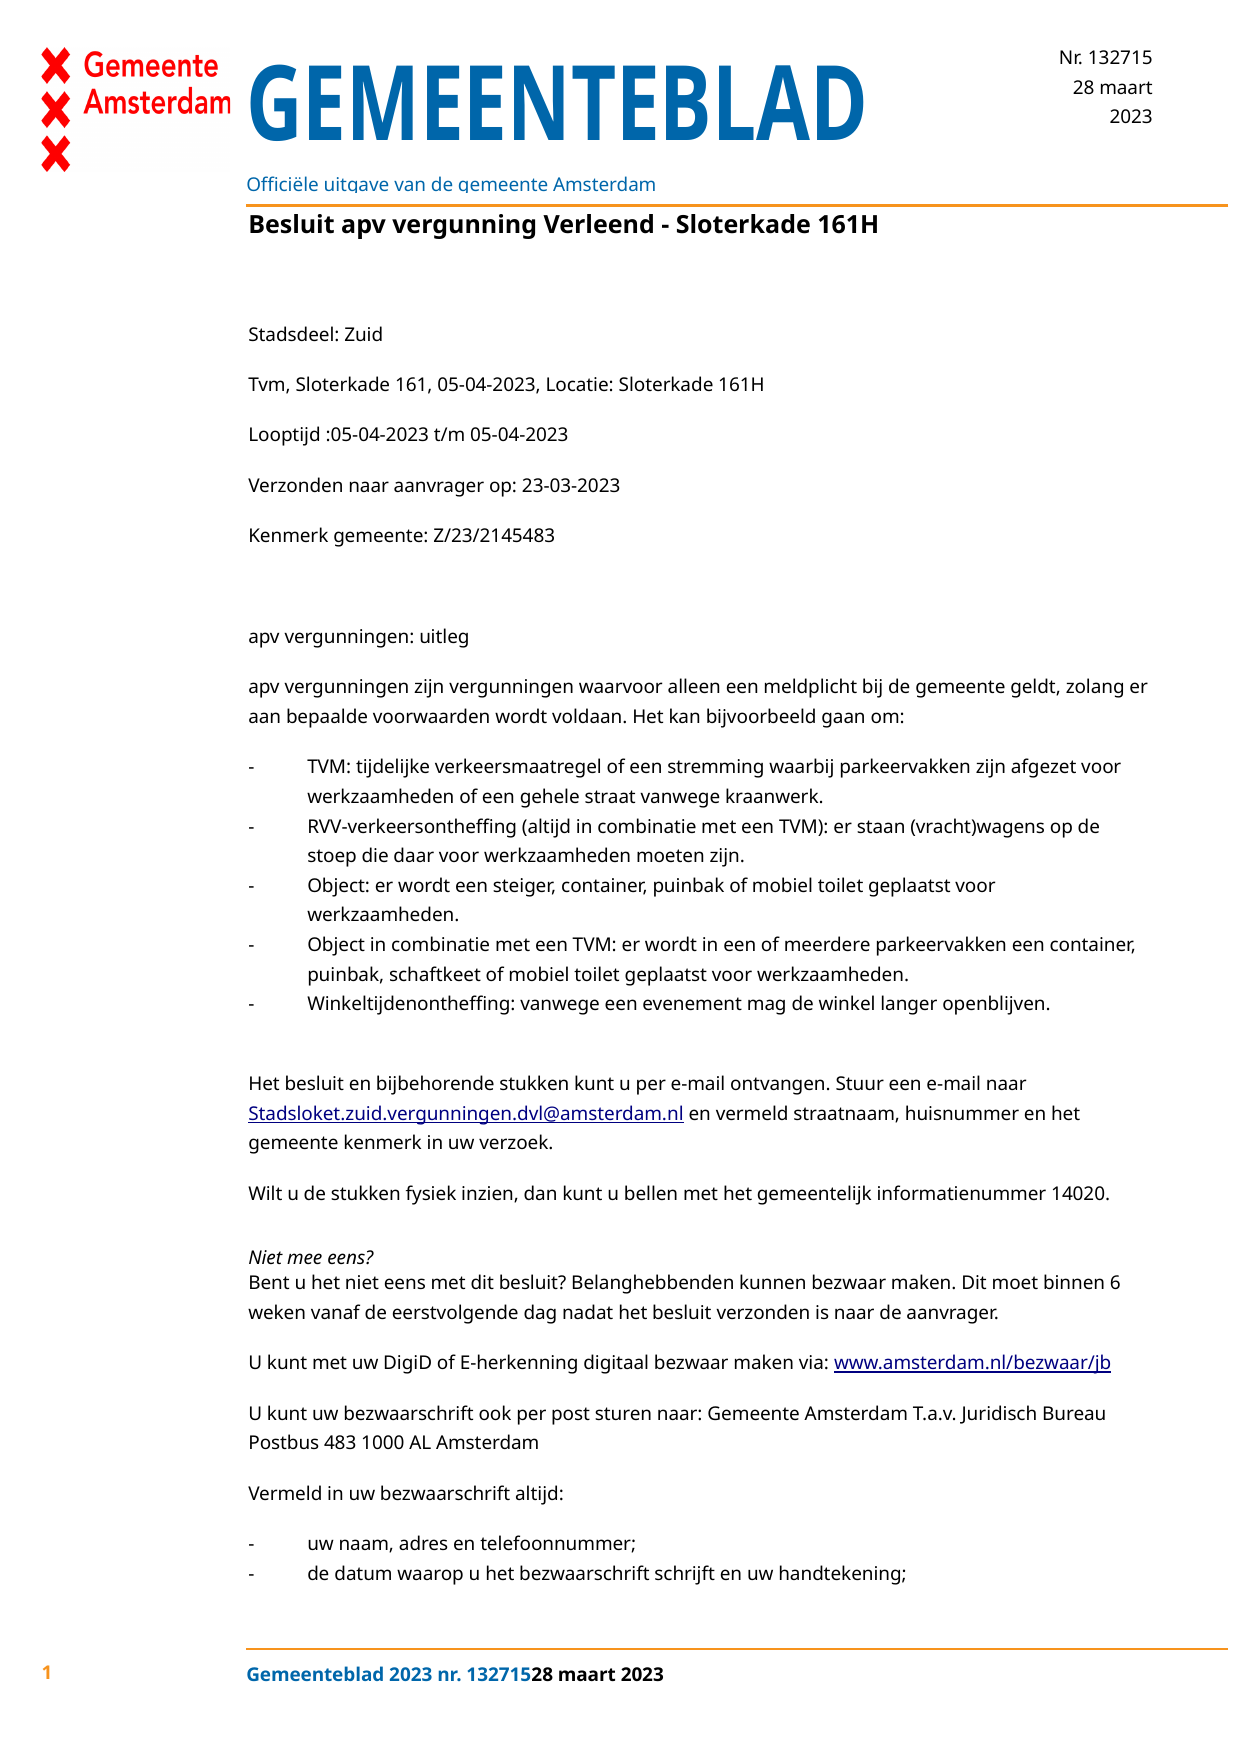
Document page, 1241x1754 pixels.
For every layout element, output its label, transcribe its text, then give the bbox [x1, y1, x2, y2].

text Kenmerk gemeente: Z/23/2145483 [248, 522, 1152, 548]
text Vermeld in uw bezwaarschrift altijd: [248, 1480, 1152, 1506]
text Het besluit en bijbehorende stukken kunt u per e-mail ontvangen. Stuur een e-mail naar Stadsloket.zuid.vergunningen.dvl@amsterdam.nl en vermeld straatnaam, huisnummer en het gemeente kenmerk in uw verzoek. [248, 1070, 1152, 1155]
text Looptijd :05-04-2023 t/m 05-04-2023 [248, 422, 1152, 447]
list Object in combinatie met een TVM: er wordt in een of meerdere parkeervakken een container, puinbak, schaftkeet of mobiel toilet geplaatst voor werkzaamheden. [248, 931, 1152, 986]
list Winkeltijdenontheffing: vanwege een evenement mag de winkel langer openblijven. [248, 990, 1152, 1016]
list RVV-verkeersontheffing (altijd in combinatie met een TVM): er staan (vracht)wagens op de stoep die daar voor werkzaamheden moeten zijn. [248, 813, 1152, 868]
list Object: er wordt een steiger, container, puinbak of mobiel toilet geplaatst voor werkzaamheden. [248, 872, 1152, 927]
text Tvm, Sloterkade 161, 05-04-2023, Locatie: Sloterkade 161H [248, 371, 1152, 397]
text Besluit apv vergunning Verleend - Sloterkade 161H [248, 207, 1152, 241]
text Wilt u de stukken fysiek inzien, dan kunt u bellen met het gemeentelijk informatienummer 14020. [248, 1180, 1152, 1206]
list uw naam, adres en telefoonnummer; [248, 1530, 1152, 1556]
list de datum waarop u het bezwaarschrift schrijft en uw handtekening; [248, 1560, 1152, 1586]
text Bent u het niet eens met dit besluit? Belanghebbenden kunnen bezwaar maken. Dit moet binnen 6 weken vanaf de eerstvolgende dag nadat het besluit verzonden is naar de aanvrager. [248, 1269, 1152, 1325]
text U kunt met uw DigiD of E-herkenning digitaal bezwaar maken via: www.amsterdam.nl/bezwaar/jb [248, 1349, 1152, 1375]
picture [41, 47, 231, 172]
text Niet mee eens? [248, 1244, 1152, 1269]
text apv vergunningen: uitleg [248, 623, 1152, 649]
text Stadsdeel: Zuid [248, 321, 1152, 346]
text apv vergunningen zijn vergunningen waarvoor alleen een meldplicht bij de gemeente geldt, zolang er aan bepaalde voorwaarden wordt voldaan. Het kan bijvoorbeeld gaan om: [248, 674, 1152, 729]
text Verzonden naar aanvrager op: 23-03-2023 [248, 472, 1152, 498]
text U kunt uw bezwaarschrift ook per post sturen naar: Gemeente Amsterdam T.a.v. Juridisch Bureau Postbus 483 1000 AL Amsterdam [248, 1400, 1152, 1455]
list TVM: tijdelijke verkeersmaatregel of een stremming waarbij parkeervakken zijn afgezet voor werkzaamheden of een gehele straat vanwege kraanwerk. [248, 754, 1152, 809]
